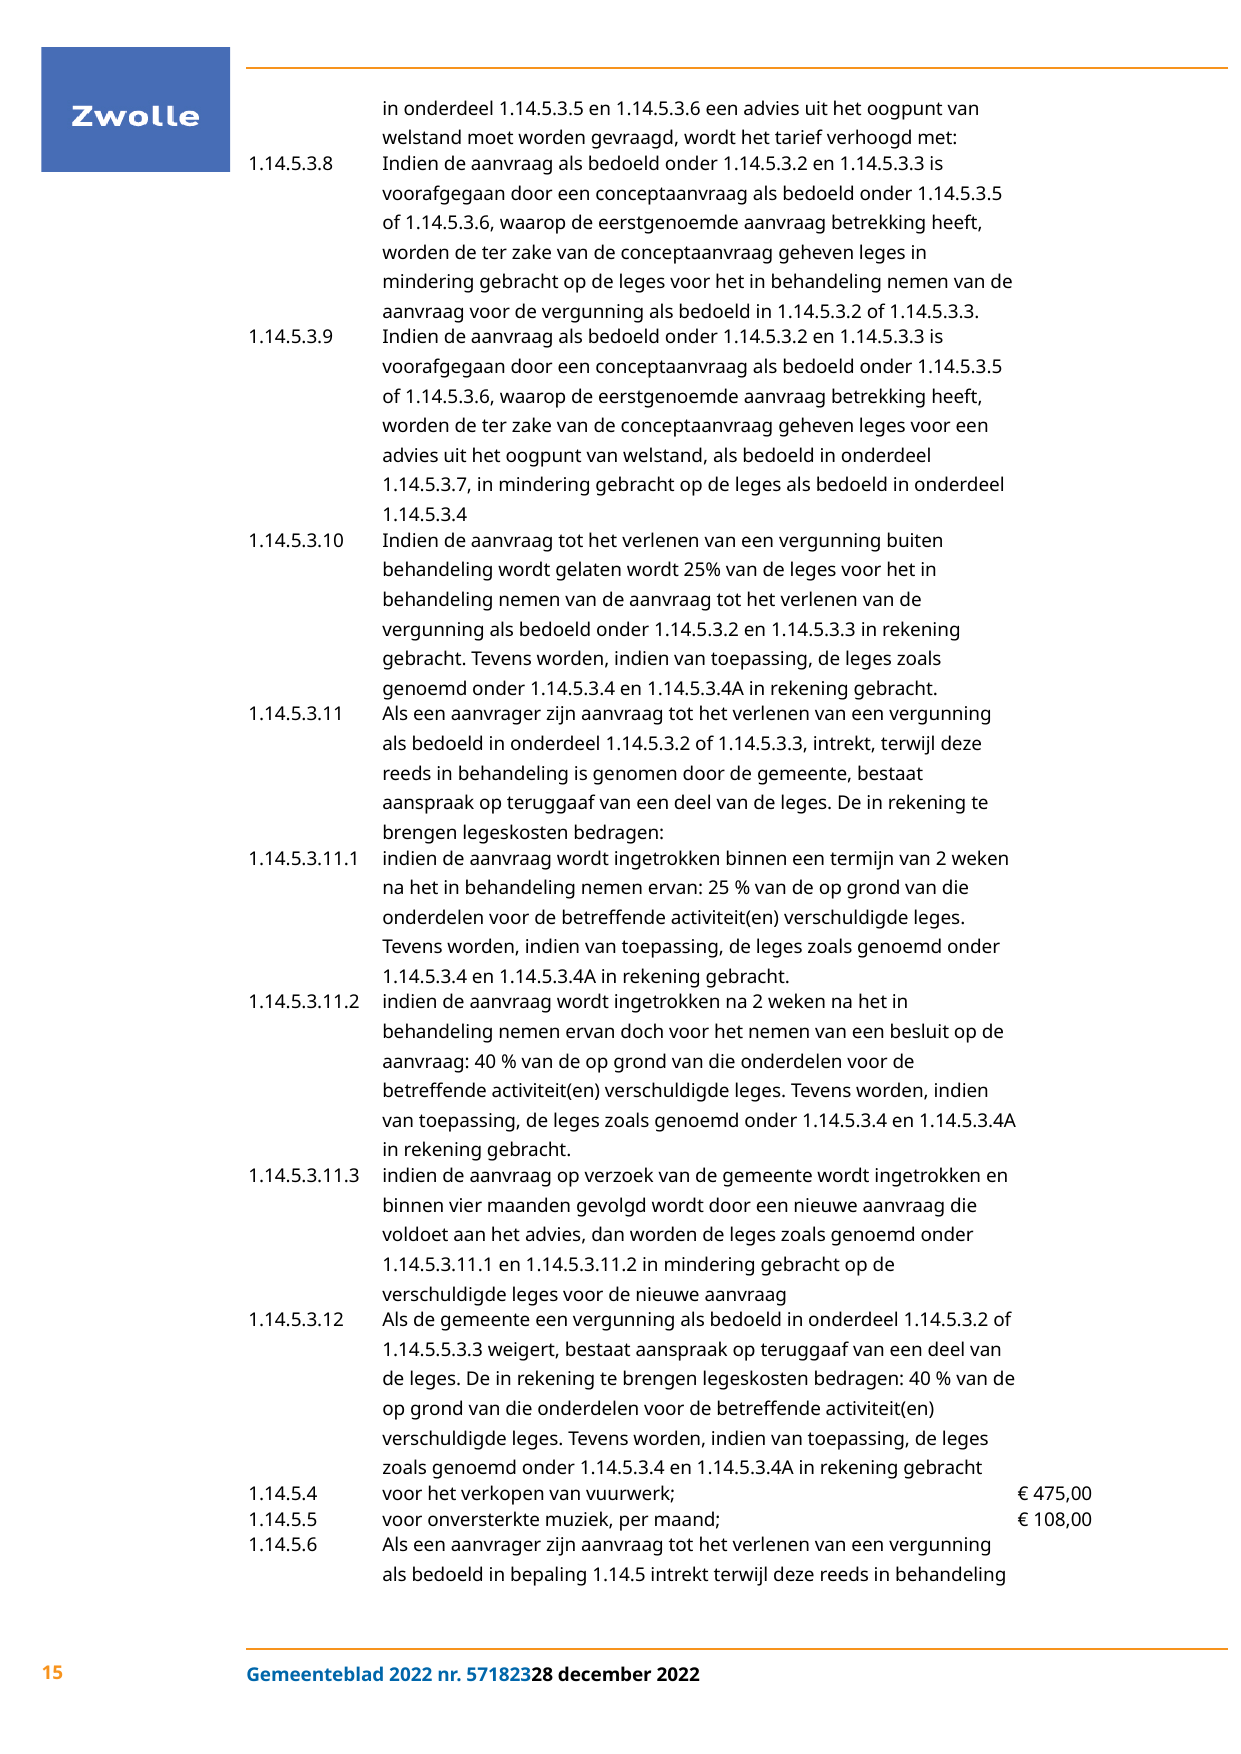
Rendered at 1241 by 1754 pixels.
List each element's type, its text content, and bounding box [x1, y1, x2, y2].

table_cell [1018, 1532, 1152, 1587]
table_cell 1.14.5.5 [248, 1506, 382, 1532]
table_cell Indien de aanvraag als bedoeld onder 1.14.5.3.2 en 1.14.5.3.3 is voorafgegaan door een conceptaanvraag als bedoeld onder 1.14.5.3.5 of 1.14.5.3.6, waarop de eerstgenoemde aanvraag betrekking heeft, worden de ter zake van de conceptaanvraag geheven leges in mindering gebracht op de leges voor het in behandeling nemen van de aanvraag voor de vergunning als bedoeld in 1.14.5.3.2 of 1.14.5.3.3. [382, 150, 1017, 324]
table_cell voor het verkopen van vuurwerk; [382, 1480, 1017, 1506]
table_cell 1.14.5.3.9 [248, 324, 382, 527]
table_cell 1.14.5.3.12 [248, 1306, 382, 1480]
table_cell [1018, 324, 1152, 527]
table_cell 1.14.5.3.10 [248, 527, 382, 701]
table_cell Als een aanvrager zijn aanvraag tot het verlenen van een vergunning als bedoeld in bepaling 1.14.5 intrekt terwijl deze reeds in behandeling [382, 1532, 1017, 1587]
table_cell Als een aanvrager zijn aanvraag tot het verlenen van een vergunning als bedoeld in onderdeel 1.14.5.3.2 of 1.14.5.3.3, intrekt, terwijl deze reeds in behandeling is genomen door de gemeente, bestaat aanspraak op teruggaaf van een deel van de leges. De in rekening te brengen legeskosten bedragen: [382, 701, 1017, 845]
table_cell voor onversterkte muziek, per maand; [382, 1506, 1017, 1532]
table_cell [1018, 527, 1152, 701]
table_cell in onderdeel 1.14.5.3.5 en 1.14.5.3.6 een advies uit het oogpunt van welstand moet worden gevraagd, wordt het tarief verhoogd met: [382, 95, 1017, 150]
table_cell indien de aanvraag wordt ingetrokken na 2 weken na het in behandeling nemen ervan doch voor het nemen van een besluit op de aanvraag: 40 % van de op grond van die onderdelen voor de betreffende activiteit(en) verschuldigde leges. Tevens worden, indien van toepassing, de leges zoals genoemd onder 1.14.5.3.4 en 1.14.5.3.4A in rekening gebracht. [382, 989, 1017, 1162]
table_cell [1018, 989, 1152, 1162]
table_cell [248, 95, 382, 150]
table_cell [1018, 1306, 1152, 1480]
table_cell Als de gemeente een vergunning als bedoeld in onderdeel 1.14.5.3.2 of 1.14.5.5.3.3 weigert, bestaat aanspraak op teruggaaf van een deel van de leges. De in rekening te brengen legeskosten bedragen: 40 % van de op grond van die onderdelen voor de betreffende activiteit(en) verschuldigde leges. Tevens worden, indien van toepassing, de leges zoals genoemd onder 1.14.5.3.4 en 1.14.5.3.4A in rekening gebracht [382, 1306, 1017, 1480]
table_cell [1018, 845, 1152, 989]
picture [41, 47, 231, 172]
table_cell 1.14.5.3.8 [248, 150, 382, 324]
table_cell € 108,00 [1018, 1506, 1152, 1532]
table_cell [1018, 150, 1152, 324]
table_cell Indien de aanvraag als bedoeld onder 1.14.5.3.2 en 1.14.5.3.3 is voorafgegaan door een conceptaanvraag als bedoeld onder 1.14.5.3.5 of 1.14.5.3.6, waarop de eerstgenoemde aanvraag betrekking heeft, worden de ter zake van de conceptaanvraag geheven leges voor een advies uit het oogpunt van welstand, als bedoeld in onderdeel 1.14.5.3.7, in mindering gebracht op de leges als bedoeld in onderdeel 1.14.5.3.4 [382, 324, 1017, 527]
table_cell Indien de aanvraag tot het verlenen van een vergunning buiten behandeling wordt gelaten wordt 25% van de leges voor het in behandeling nemen van de aanvraag tot het verlenen van de vergunning als bedoeld onder 1.14.5.3.2 en 1.14.5.3.3 in rekening gebracht. Tevens worden, indien van toepassing, de leges zoals genoemd onder 1.14.5.3.4 en 1.14.5.3.4A in rekening gebracht. [382, 527, 1017, 701]
table_cell 1.14.5.3.11.2 [248, 989, 382, 1162]
table_cell 1.14.5.3.11 [248, 701, 382, 845]
table_cell 1.14.5.3.11.1 [248, 845, 382, 989]
table_cell 1.14.5.6 [248, 1532, 382, 1587]
table_cell [1018, 701, 1152, 845]
table_cell € 475,00 [1018, 1480, 1152, 1506]
table_cell indien de aanvraag op verzoek van de gemeente wordt ingetrokken en binnen vier maanden gevolgd wordt door een nieuwe aanvraag die voldoet aan het advies, dan worden de leges zoals genoemd onder 1.14.5.3.11.1 en 1.14.5.3.11.2 in mindering gebracht op de verschuldigde leges voor de nieuwe aanvraag [382, 1163, 1017, 1306]
table_cell indien de aanvraag wordt ingetrokken binnen een termijn van 2 weken na het in behandeling nemen ervan: 25 % van de op grond van die onderdelen voor de betreffende activiteit(en) verschuldigde leges. Tevens worden, indien van toepassing, de leges zoals genoemd onder 1.14.5.3.4 en 1.14.5.3.4A in rekening gebracht. [382, 845, 1017, 989]
table_cell [1018, 95, 1152, 150]
table_cell [1018, 1163, 1152, 1306]
table_cell 1.14.5.3.11.3 [248, 1163, 382, 1306]
table_cell 1.14.5.4 [248, 1480, 382, 1506]
